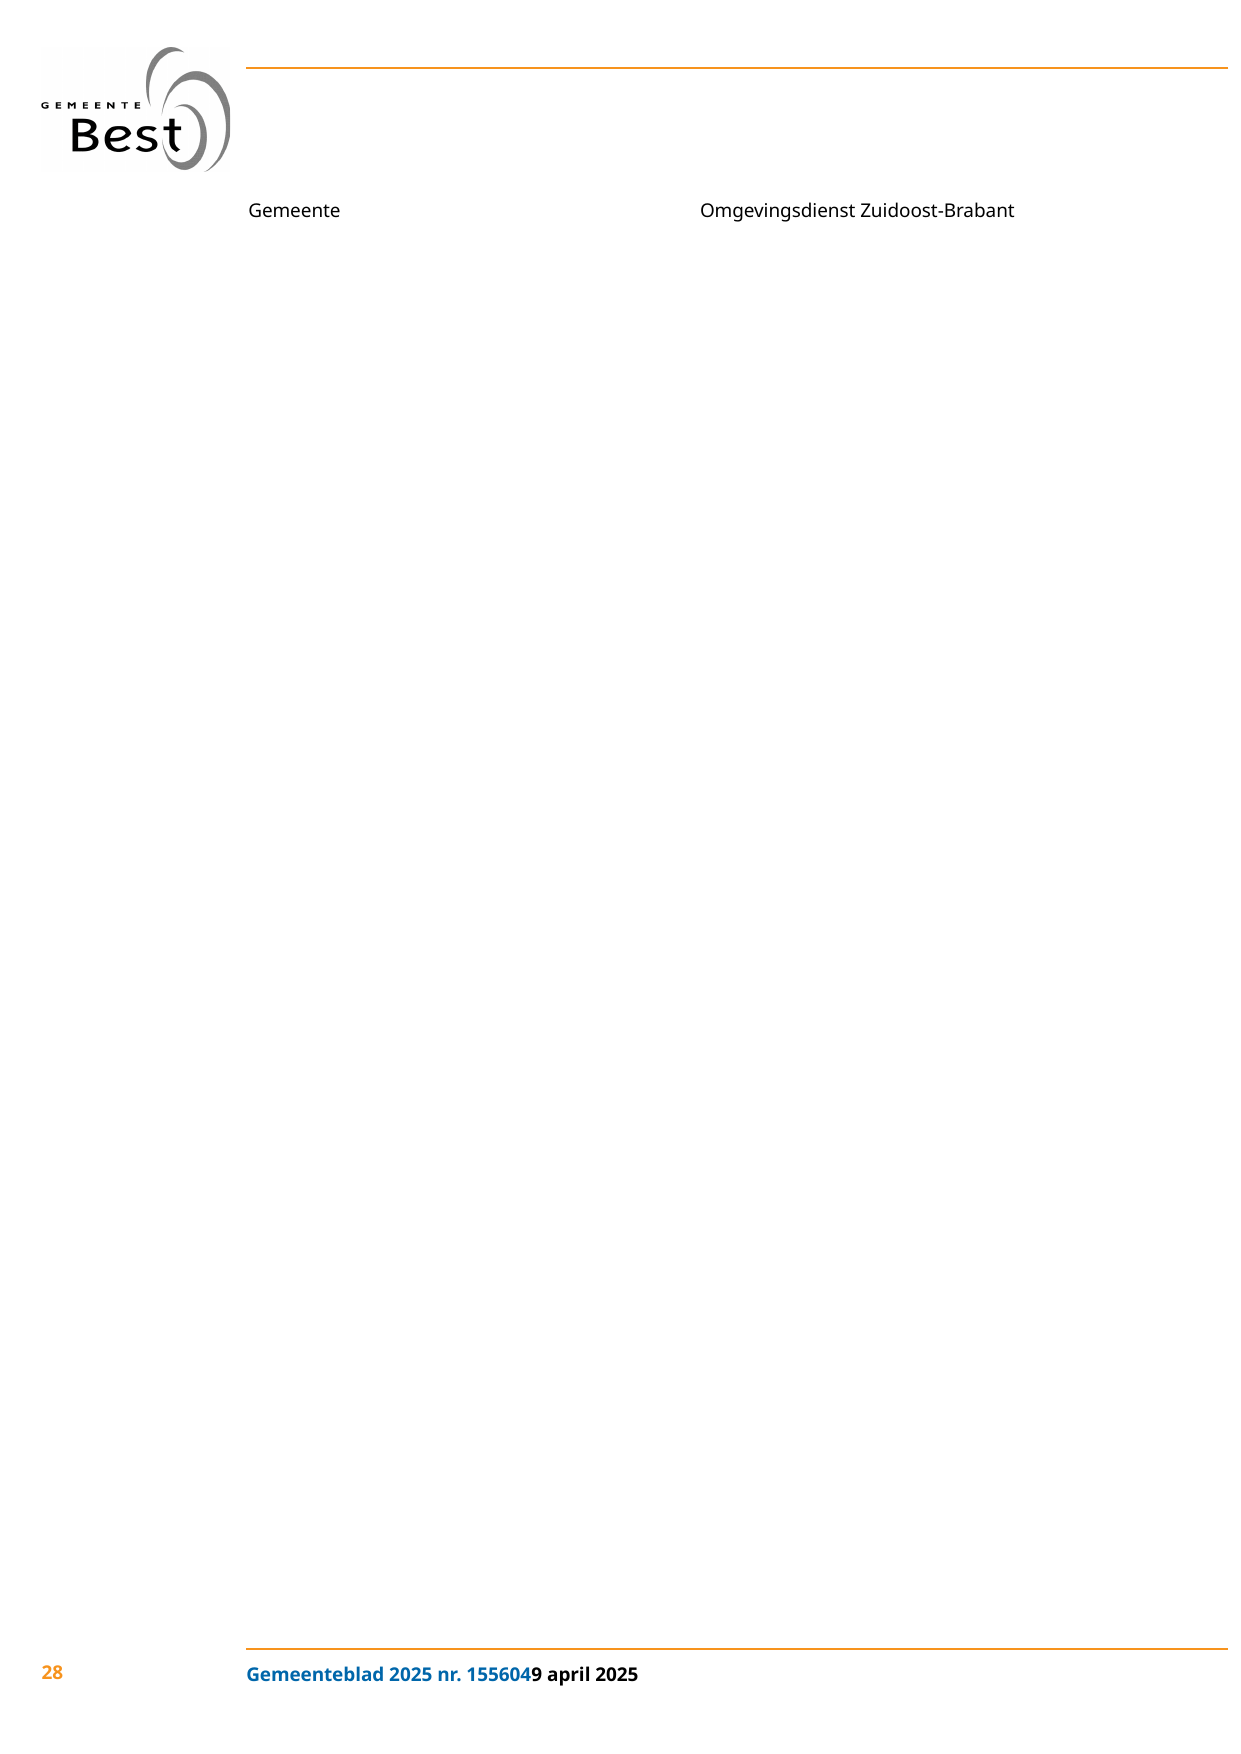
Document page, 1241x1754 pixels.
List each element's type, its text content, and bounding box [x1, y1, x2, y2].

table_cell [1001, 146, 1152, 172]
picture [41, 47, 231, 172]
table_cell [850, 172, 1001, 198]
table_cell [399, 146, 549, 172]
table_cell [248, 146, 398, 172]
table_cell [549, 146, 700, 172]
table_cell [399, 121, 549, 146]
table_cell [700, 121, 850, 146]
table_cell [850, 95, 1001, 121]
table_cell [399, 172, 549, 198]
table_cell [850, 146, 1001, 172]
table_cell [399, 198, 549, 223]
table_cell [700, 146, 850, 172]
table_cell Gemeente [248, 198, 398, 223]
table_cell [549, 172, 700, 198]
table_cell [248, 172, 398, 198]
table_cell [549, 95, 700, 121]
table_cell [700, 172, 850, 198]
table_cell [549, 121, 700, 146]
table_cell [1001, 121, 1152, 146]
table_cell [248, 121, 398, 146]
table_cell [700, 95, 850, 121]
table_cell [1001, 95, 1152, 121]
table_cell [399, 95, 549, 121]
table_cell [549, 198, 700, 223]
table_cell [248, 95, 398, 121]
table_cell [1001, 172, 1152, 198]
table_cell Omgevingsdienst Zuidoost-Brabant [700, 198, 1152, 223]
table_cell [850, 121, 1001, 146]
